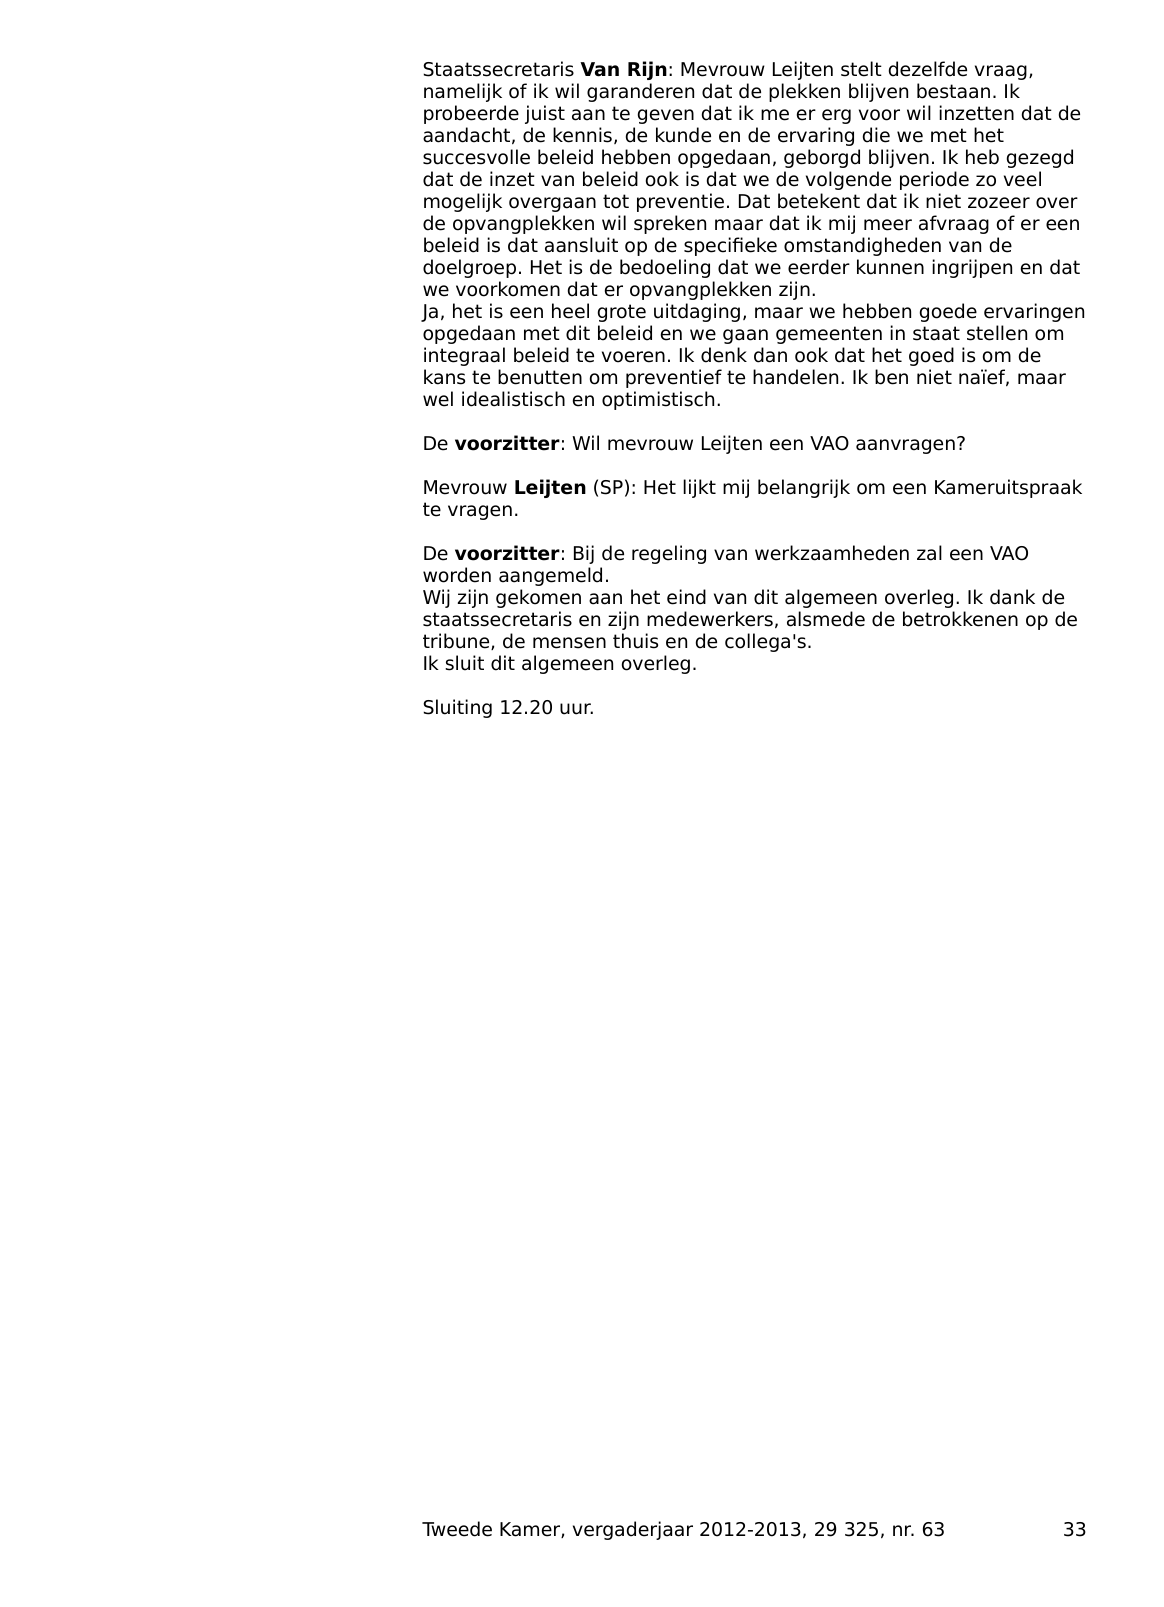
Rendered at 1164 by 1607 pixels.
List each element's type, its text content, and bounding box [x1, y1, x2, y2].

text Staatssecretaris Van Rijn: Mevrouw Leijten stelt dezelfde vraag, namelijk of ik wil garanderen dat de plekken blijven bestaan. Ik probeerde juist aan te geven dat ik me er erg voor wil inzetten dat de aandacht, de kennis, de kunde en de ervaring die we met het succesvolle beleid hebben opgedaan, geborgd blijven. Ik heb gezegd dat de inzet van beleid ook is dat we de volgende periode zo veel mogelijk overgaan tot preventie. Dat betekent dat ik niet zozeer over de opvangplekken wil spreken maar dat ik mij meer afvraag of er een beleid is dat aansluit op de specifieke omstandigheden van de doelgroep. Het is de bedoeling dat we eerder kunnen ingrijpen en dat we voorkomen dat er opvangplekken zijn. [422, 59, 1087, 301]
text Mevrouw Leijten (SP): Het lijkt mij belangrijk om een Kameruitspraak te vragen. [422, 477, 1087, 521]
text De voorzitter: Bij de regeling van werkzaamheden zal een VAO worden aangemeld. [422, 543, 1087, 587]
text Sluiting 12.20 uur. [422, 697, 1087, 719]
text De voorzitter: Wil mevrouw Leijten een VAO aanvragen? [422, 433, 1087, 455]
text Ik sluit dit algemeen overleg. [422, 653, 1087, 675]
text Ja, het is een heel grote uitdaging, maar we hebben goede ervaringen opgedaan met dit beleid en we gaan gemeenten in staat stellen om integraal beleid te voeren. Ik denk dan ook dat het goed is om de kans te benutten om preventief te handelen. Ik ben niet naïef, maar wel idealistisch en optimistisch. [422, 301, 1087, 411]
text Wij zijn gekomen aan het eind van dit algemeen overleg. Ik dank de staatssecretaris en zijn medewerkers, alsmede de betrokkenen op de tribune, de mensen thuis en de collega's. [422, 587, 1087, 653]
